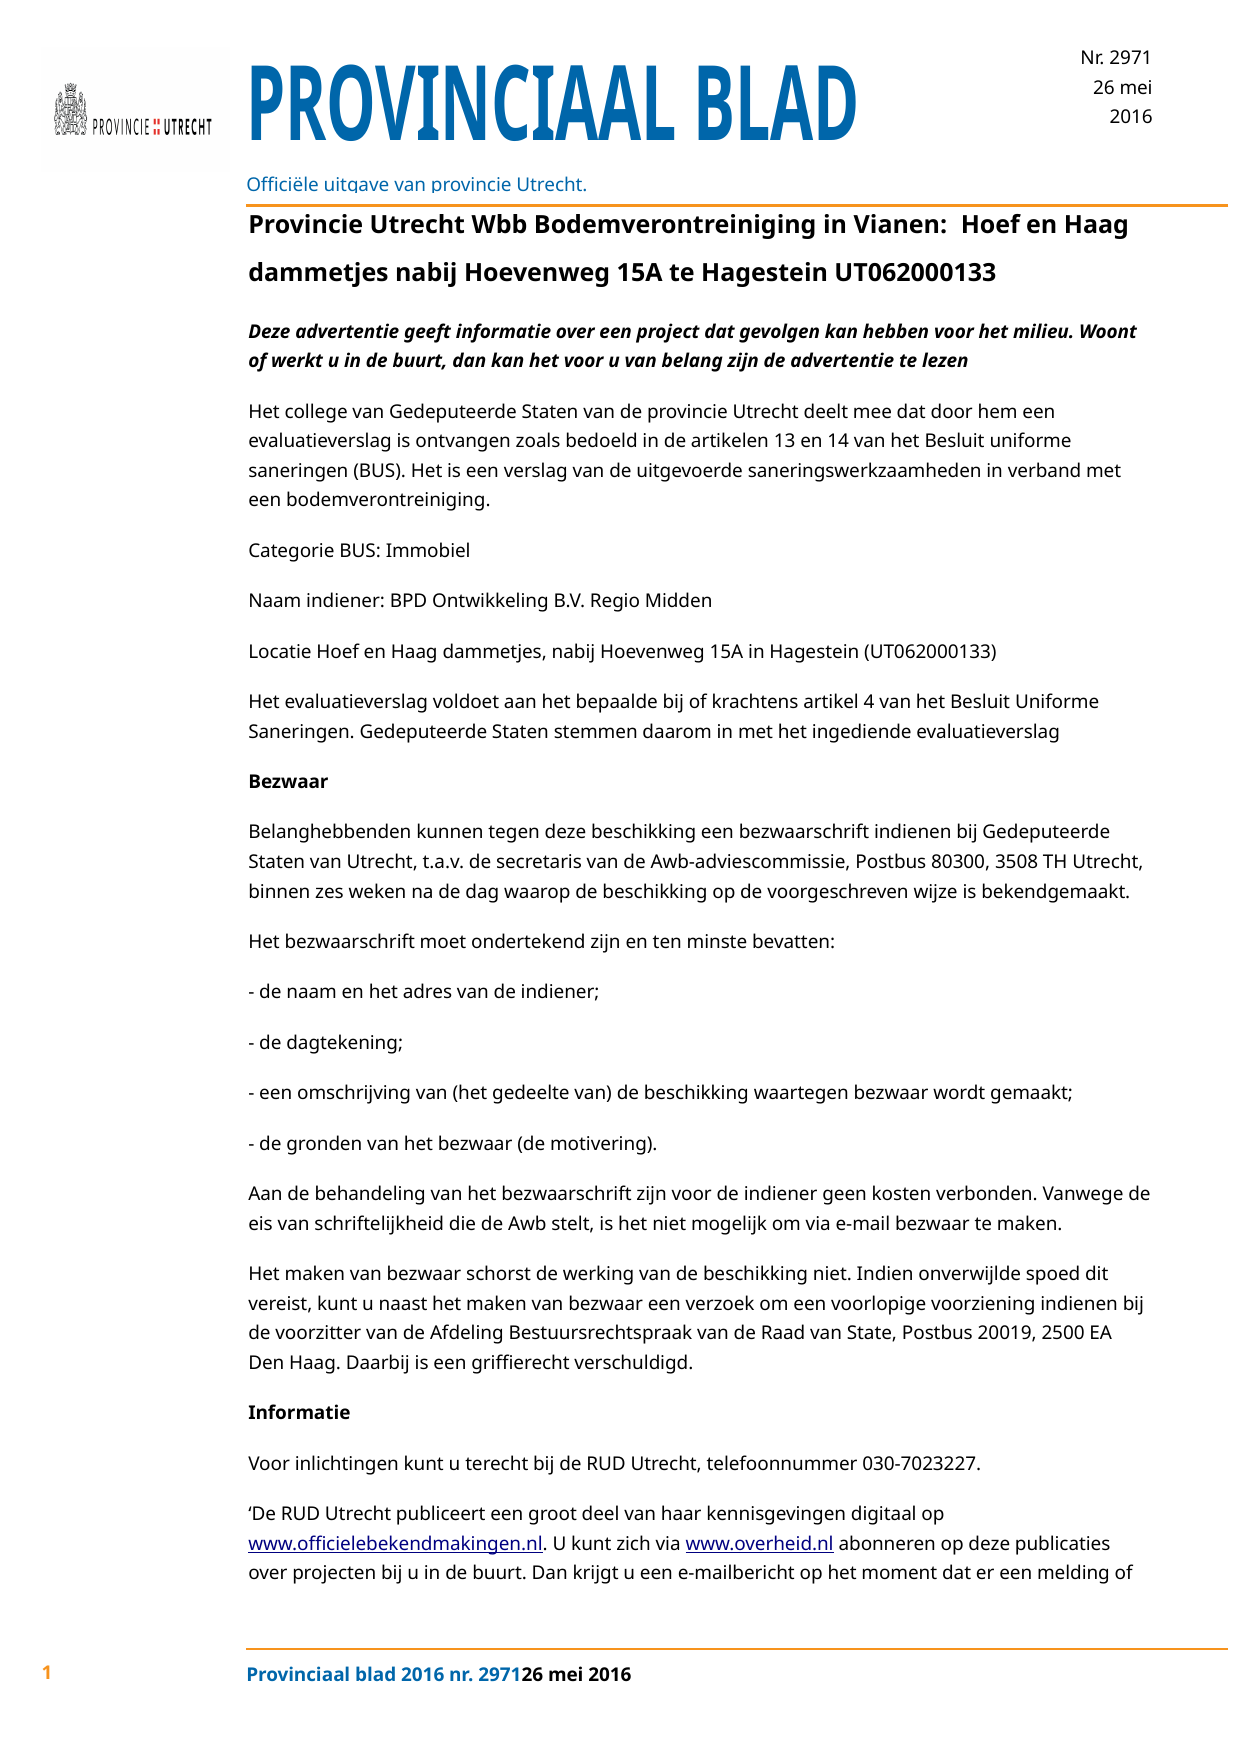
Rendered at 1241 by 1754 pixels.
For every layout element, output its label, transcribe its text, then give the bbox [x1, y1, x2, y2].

text Categorie BUS: Immobiel [248, 537, 1152, 563]
text Provincie Utrecht Wbb Bodemverontreiniging in Vianen: Hoef en Haag dammetjes nabij Hoevenweg 15A te Hagestein UT062000133 [248, 207, 1152, 288]
text Deze advertentie geeft informatie over een project dat gevolgen kan hebben voor het milieu. Woont of werkt u in de buurt, dan kan het voor u van belang zijn de advertentie te lezen [248, 318, 1152, 373]
text Het maken van bezwaar schorst de werking van de beschikking niet. Indien onverwijlde spoed dit vereist, kunt u naast het maken van bezwaar een verzoek om een voorlopige voorziening indienen bij de voorzitter van de Afdeling Bestuursrechtspraak van de Raad van State, Postbus 20019, 2500 EA Den Haag. Daarbij is een griffierecht verschuldigd. [248, 1260, 1152, 1375]
text - de gronden van het bezwaar (de motivering). [248, 1130, 1152, 1156]
text Aan de behandeling van het bezwaarschrift zijn voor de indiener geen kosten verbonden. Vanwege de eis van schriftelijkheid die de Awb stelt, is het niet mogelijk om via e-mail bezwaar te maken. [248, 1180, 1152, 1236]
text Bezwaar [248, 768, 1152, 794]
text Belanghebbenden kunnen tegen deze beschikking een bezwaarschrift indienen bij Gedeputeerde Staten van Utrecht, t.a.v. de secretaris van de Awb-adviescommissie, Postbus 80300, 3508 TH Utrecht, binnen zes weken na de dag waarop de beschikking op de voorgeschreven wijze is bekendgemaakt. [248, 819, 1152, 904]
picture [41, 47, 231, 172]
text Locatie Hoef en Haag dammetjes, nabij Hoevenweg 15A in Hagestein (UT062000133) [248, 638, 1152, 664]
text Het college van Gedeputeerde Staten van de provincie Utrecht deelt mee dat door hem een evaluatieverslag is ontvangen zoals bedoeld in de artikelen 13 en 14 van het Besluit uniforme saneringen (BUS). Het is een verslag van de uitgevoerde saneringswerkzaamheden in verband met een bodemverontreiniging. [248, 398, 1152, 512]
text - de dagtekening; [248, 1029, 1152, 1055]
text - de naam en het adres van de indiener; [248, 979, 1152, 1004]
text Het bezwaarschrift moet ondertekend zijn en ten minste bevatten: [248, 928, 1152, 954]
text - een omschrijving van (het gedeelte van) de beschikking waartegen bezwaar wordt gemaakt; [248, 1079, 1152, 1105]
text Naam indiener: BPD Ontwikkeling B.V. Regio Midden [248, 587, 1152, 613]
text Voor inlichtingen kunt u terecht bij de RUD Utrecht, telefoonnummer 030-7023227. [248, 1450, 1152, 1476]
text Het evaluatieverslag voldoet aan het bepaalde bij of krachtens artikel 4 van het Besluit Uniforme Saneringen. Gedeputeerde Staten stemmen daarom in met het ingediende evaluatieverslag [248, 688, 1152, 744]
text Informatie [248, 1399, 1152, 1425]
text ‘De RUD Utrecht publiceert een groot deel van haar kennisgevingen digitaal op www.officielebekendmakingen.nl. U kunt zich via www.overheid.nl abonneren op deze publicaties over projecten bij u in de buurt. Dan krijgt u een e-mailbericht op het moment dat er een melding of [248, 1500, 1152, 1585]
